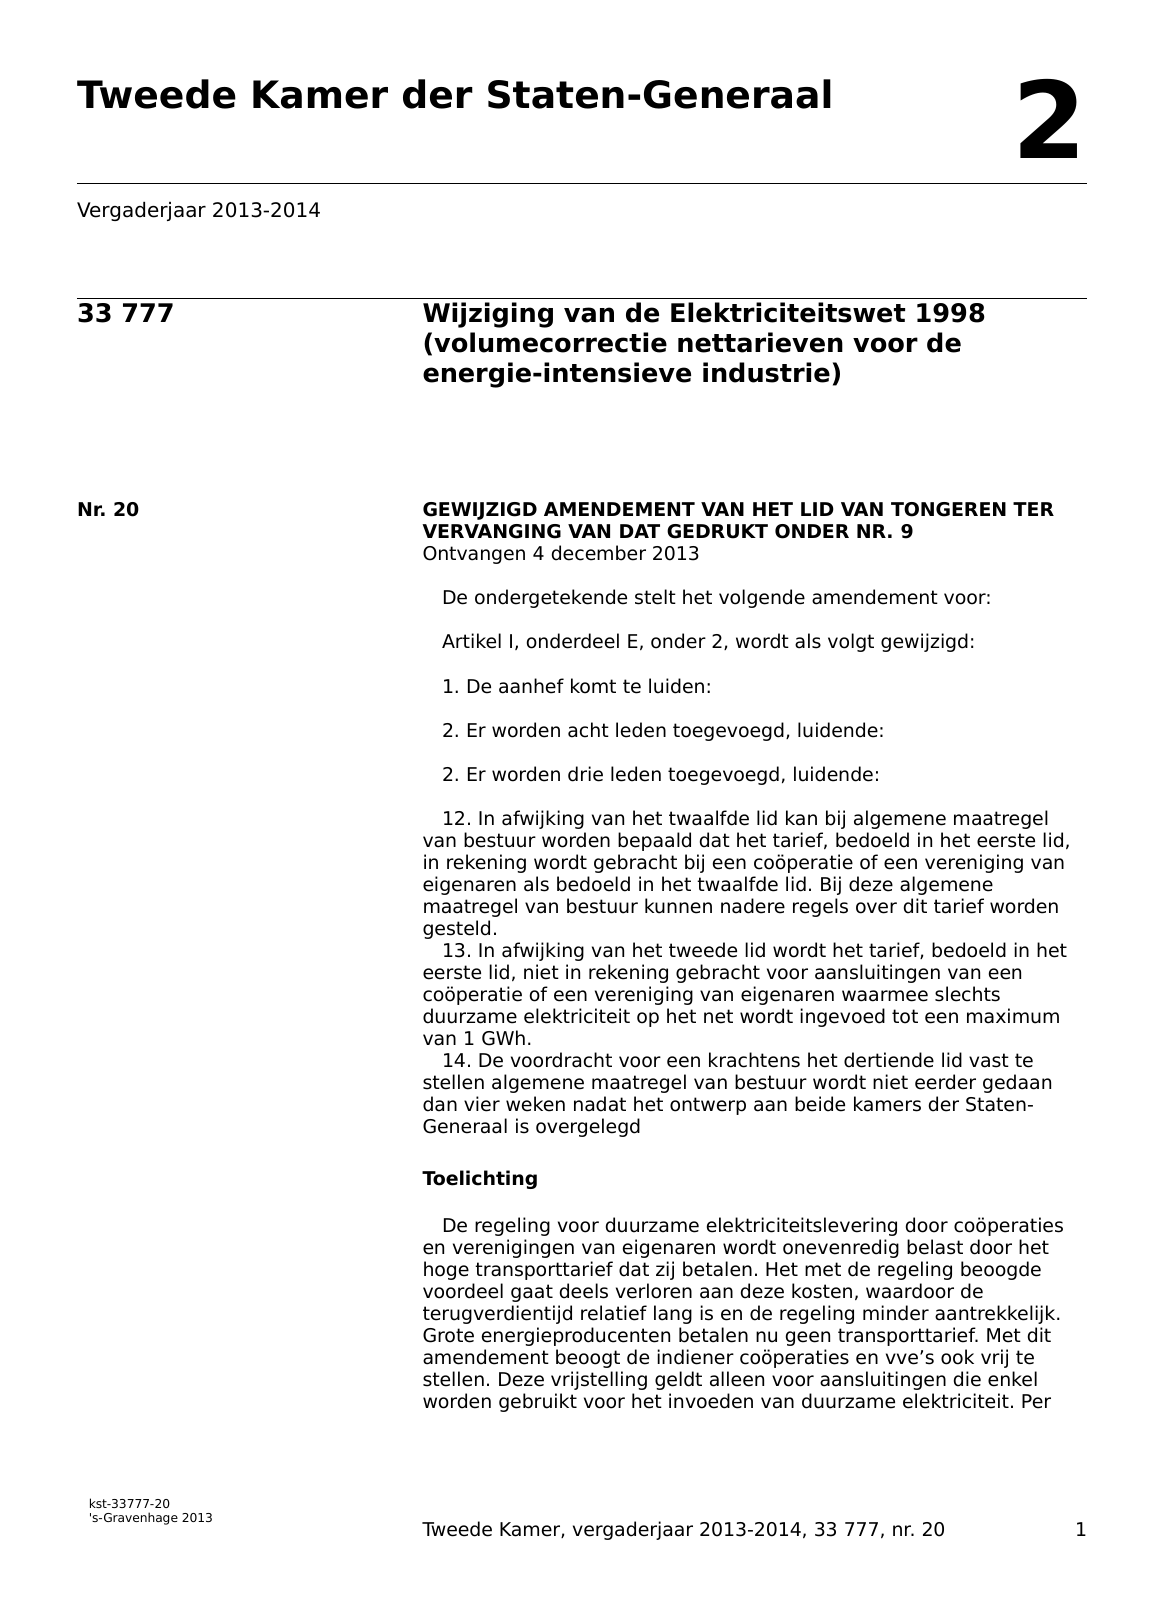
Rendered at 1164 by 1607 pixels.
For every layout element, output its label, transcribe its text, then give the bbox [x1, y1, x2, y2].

text 14. De voordracht voor een krachtens het dertiende lid vast te stellen algemene maatregel van bestuur wordt niet eerder gedaan dan vier weken nadat het ontwerp aan beide kamers der Staten-Generaal is overgelegd [422, 1050, 1087, 1138]
text Artikel I, onderdeel E, onder 2, wordt als volgt gewijzigd: [422, 631, 1087, 653]
table_header 2 [886, 59, 1087, 183]
text 12. In afwijking van het twaalfde lid kan bij algemene maatregel van bestuur worden bepaald dat het tarief, bedoeld in het eerste lid, in rekening wordt gebracht bij een coöperatie of een vereniging van eigenaren als bedoeld in het twaalfde lid. Bij deze algemene maatregel van bestuur kunnen nadere regels over dit tarief worden gesteld. [422, 808, 1087, 940]
text kst-33777-20 [88, 1497, 323, 1511]
table_cell Vergaderjaar 2013-2014 [77, 184, 1087, 298]
table_header Tweede Kamer der Staten-Generaal [77, 59, 886, 183]
text 's-Gravenhage 2013 [88, 1511, 323, 1525]
text 1. De aanhef komt te luiden: [422, 676, 1087, 697]
text 2. Er worden drie leden toegevoegd, luidende: [422, 764, 1087, 786]
text Ontvangen 4 december 2013 [422, 543, 1087, 565]
text 2. Er worden acht leden toegevoegd, luidende: [422, 720, 1087, 742]
subtitle Toelichting [422, 1168, 1087, 1190]
text De regeling voor duurzame elektriciteitslevering door coöperaties en verenigingen van eigenaren wordt onevenredig belast door het hoge transporttarief dat zij betalen. Het met de regeling beoogde voordeel gaat deels verloren aan deze kosten, waardoor de terugverdientijd relatief lang is en de regeling minder aantrekkelijk. Grote energieproducenten betalen nu geen transporttarief. Met dit amendement beoogt de indiener coöperaties en vve’s ook vrij te stellen. Deze vrijstelling geldt alleen voor aansluitingen die enkel worden gebruikt voor het invoeden van duurzame elektriciteit. Per [422, 1215, 1087, 1412]
subtitle Nr. 20 GEWIJZIGD AMENDEMENT VAN HET LID VAN TONGEREN TER VERVANGING VAN DAT GEDRUKT ONDER NR. 9 [77, 499, 1087, 543]
text De ondergetekende stelt het volgende amendement voor: [422, 587, 1087, 609]
subtitle 33 777 Wijziging van de Elektriciteitswet 1998 (volumecorrectie nettarieven voor de energie-intensieve industrie) [77, 299, 1087, 388]
text 13. In afwijking van het tweede lid wordt het tarief, bedoeld in het eerste lid, niet in rekening gebracht voor aansluitingen van een coöperatie of een vereniging van eigenaren waarmee slechts duurzame elektriciteit op het net wordt ingevoed tot een maximum van 1 GWh. [422, 940, 1087, 1050]
